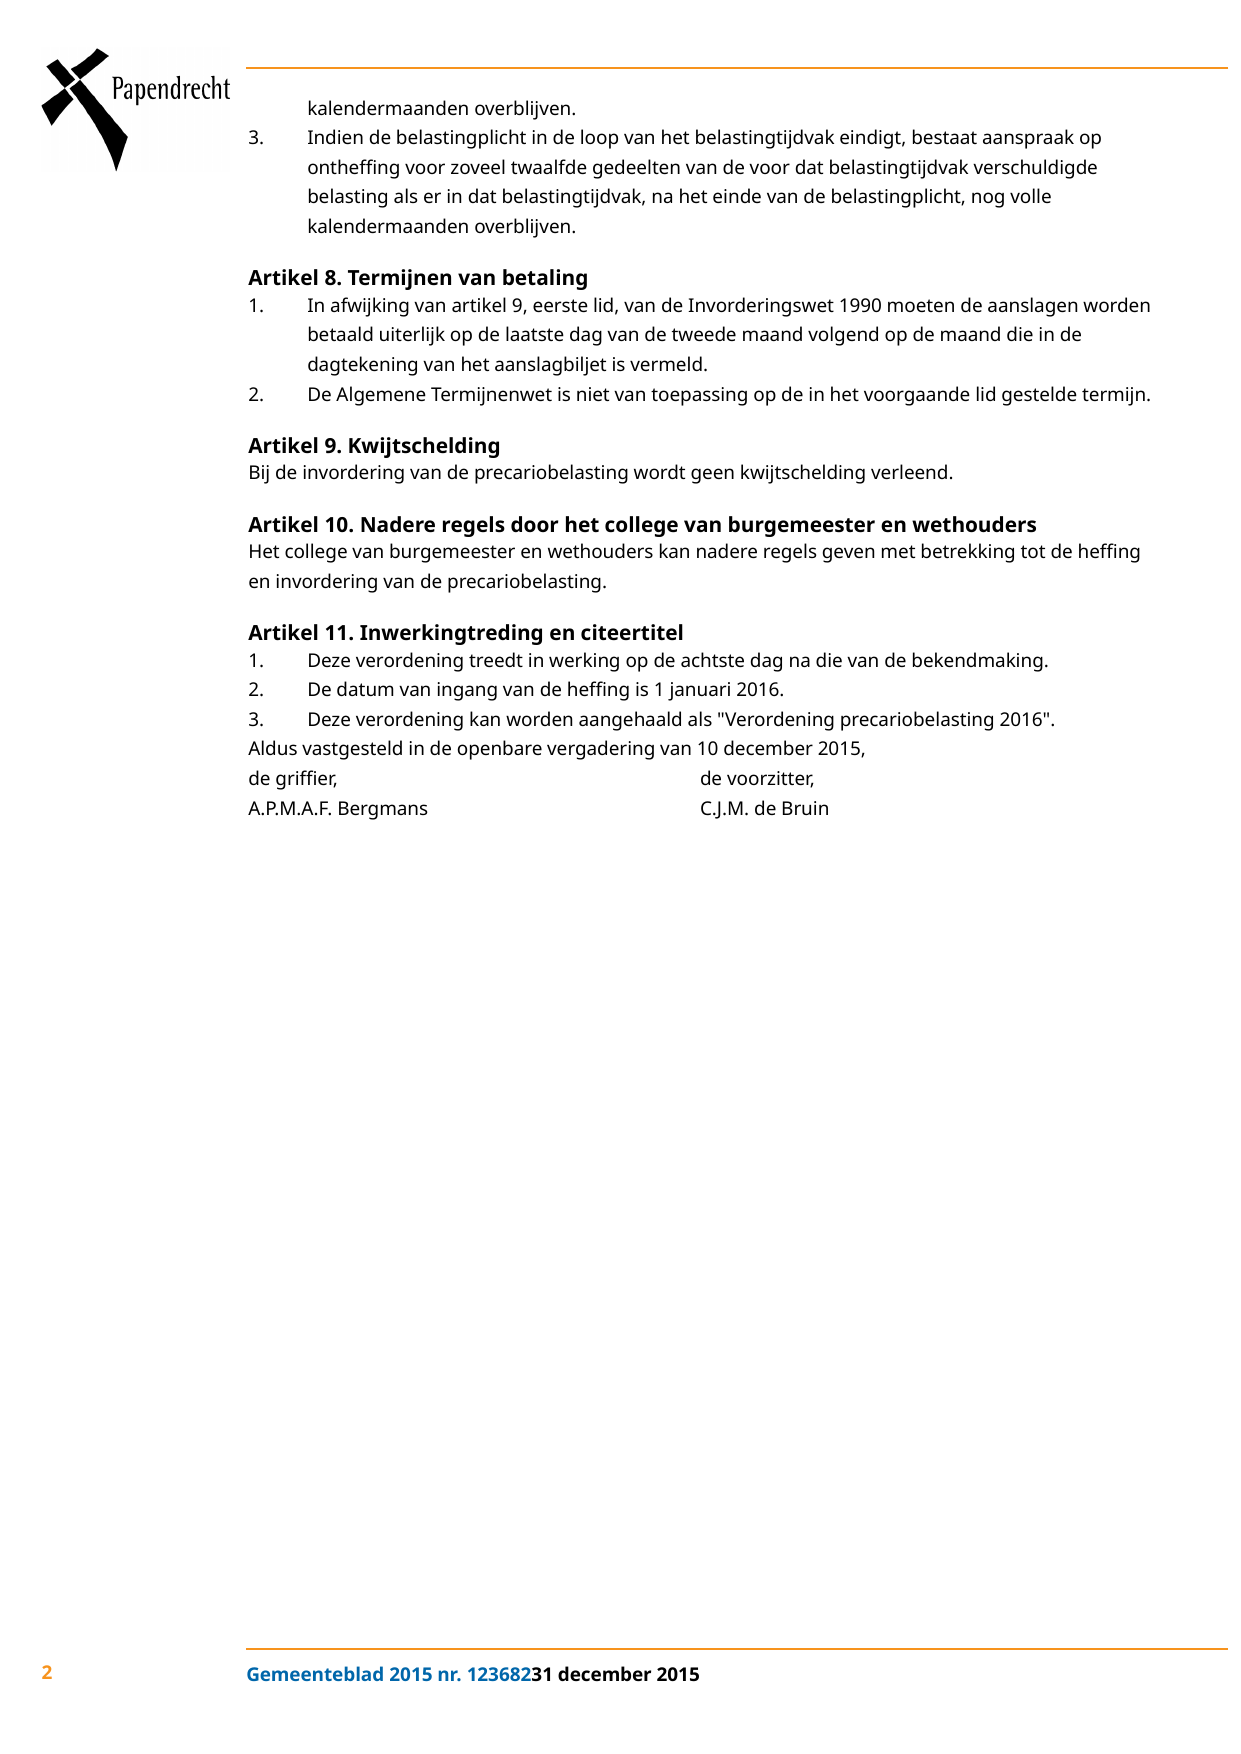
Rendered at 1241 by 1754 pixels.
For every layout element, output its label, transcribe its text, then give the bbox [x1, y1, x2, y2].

picture [41, 47, 231, 172]
table_header de griffier, A.P.M.A.F. Bergmans [248, 765, 700, 821]
list De datum van ingang van de heffing is 1 januari 2016. [248, 676, 1152, 702]
list Deze verordening treedt in werking op de achtste dag na die van de bekendmaking. [248, 647, 1152, 673]
text Artikel 10. Nadere regels door het college van burgemeester en wethouders [248, 510, 1152, 538]
table_header de voorzitter, C.J.M. de Bruin [700, 765, 1152, 821]
text Artikel 8. Termijnen van betaling [248, 263, 1152, 292]
text Bij de invordering van de precariobelasting wordt geen kwijtschelding verleend. [248, 459, 1152, 485]
list De Algemene Termijnenwet is niet van toepassing op de in het voorgaande lid gestelde termijn. [248, 381, 1152, 406]
text Artikel 11. Inwerkingtreding en citeertitel [248, 618, 1152, 647]
list Deze verordening kan worden aangehaald als "Verordening precariobelasting 2016". [248, 706, 1152, 732]
text Aldus vastgesteld in de openbare vergadering van 10 december 2015, [248, 736, 1152, 761]
list Indien de belastingplicht in de loop van het belastingtijdvak eindigt, bestaat aanspraak op ontheffing voor zoveel twaalfde gedeelten van de voor dat belastingtijdvak verschuldigde belasting als er in dat belastingtijdvak, na het einde van de belastingplicht, nog volle kalendermaanden overblijven. [248, 124, 1152, 239]
text Artikel 9. Kwijtschelding [248, 431, 1152, 459]
list In afwijking van artikel 9, eerste lid, van de Invorderingswet 1990 moeten de aanslagen worden betaald uiterlijk op de laatste dag van de tweede maand volgend op de maand die in de dagtekening van het aanslagbiljet is vermeld. [248, 292, 1152, 377]
list kalendermaanden overblijven. [248, 95, 1152, 121]
text Het college van burgemeester en wethouders kan nadere regels geven met betrekking tot de heffing en invordering van de precariobelasting. [248, 538, 1152, 594]
